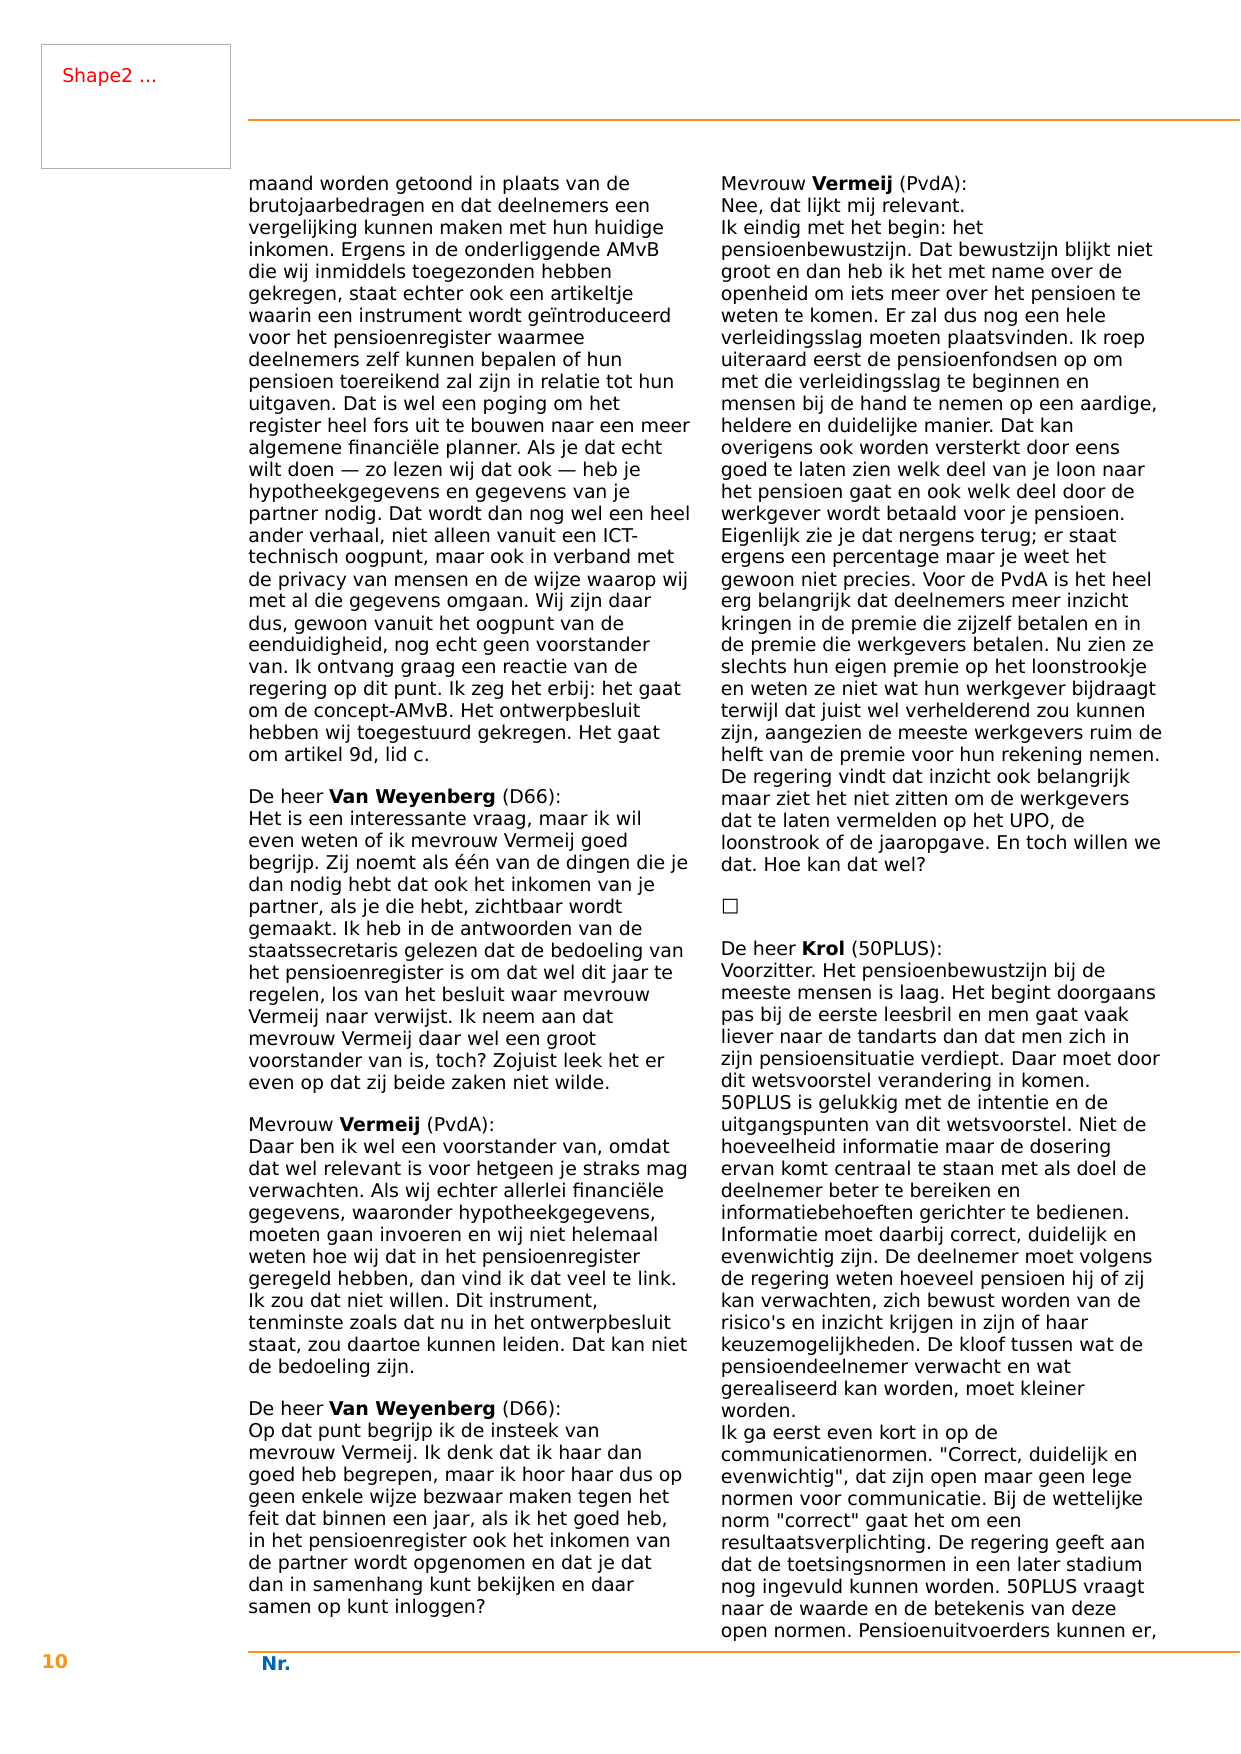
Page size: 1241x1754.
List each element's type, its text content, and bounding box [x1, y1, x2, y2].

text Ik eindig met het begin: het pensioenbewustzijn. Dat bewustzijn blijkt niet groot en dan heb ik het met name over de openheid om iets meer over het pensioen te weten te komen. Er zal dus nog een hele verleidingsslag moeten plaatsvinden. Ik roep uiteraard eerst de pensioenfondsen op om met die verleidingsslag te beginnen en mensen bij de hand te nemen op een aardige, heldere en duidelijke manier. Dat kan overigens ook worden versterkt door eens goed te laten zien welk deel van je loon naar het pensioen gaat en ook welk deel door de werkgever wordt betaald voor je pensioen. Eigenlijk zie je dat nergens terug; er staat ergens een percentage maar je weet het gewoon niet precies. Voor de PvdA is het heel erg belangrijk dat deelnemers meer inzicht kringen in de premie die zijzelf betalen en in de premie die werkgevers betalen. Nu zien ze slechts hun eigen premie op het loonstrookje en weten ze niet wat hun werkgever bijdraagt terwijl dat juist wel verhelderend zou kunnen zijn, aangezien de meeste werkgevers ruim de helft van de premie voor hun rekening nemen. De regering vindt dat inzicht ook belangrijk maar ziet het niet zitten om de werkgevers dat te laten vermelden op het UPO, de loonstrook of de jaaropgave. En toch willen we dat. Hoe kan dat wel? [721, 217, 1163, 876]
text Mevrouw Vermeij (PvdA): [248, 1114, 691, 1136]
text Voorzitter. Het pensioenbewustzijn bij de meeste mensen is laag. Het begint doorgaans pas bij de eerste leesbril en men gaat vaak liever naar de tandarts dan dat men zich in zijn pensioensituatie verdiept. Daar moet door dit wetsvoorstel verandering in komen. 50PLUS is gelukkig met de intentie en de uitgangspunten van dit wetsvoorstel. Niet de hoeveelheid informatie maar de dosering ervan komt centraal te staan met als doel de deelnemer beter te bereiken en informatiebehoeften gerichter te bedienen. Informatie moet daarbij correct, duidelijk en evenwichtig zijn. De deelnemer moet volgens de regering weten hoeveel pensioen hij of zij kan verwachten, zich bewust worden van de risico's en inzicht krijgen in zijn of haar keuzemogelijkheden. De kloof tussen wat de pensioendeelnemer verwacht en wat gerealiseerd kan worden, moet kleiner worden. [721, 960, 1163, 1422]
text Daar ben ik wel een voorstander van, omdat dat wel relevant is voor hetgeen je straks mag verwachten. Als wij echter allerlei financiële gegevens, waaronder hypotheekgegevens, moeten gaan invoeren en wij niet helemaal weten hoe wij dat in het pensioenregister geregeld hebben, dan vind ik dat veel te link. Ik zou dat niet willen. Dit instrument, tenminste zoals dat nu in het ontwerpbesluit staat, zou daartoe kunnen leiden. Dat kan niet de bedoeling zijn. [248, 1136, 691, 1378]
text Mevrouw Vermeij (PvdA): [721, 173, 1163, 195]
text Ik ga eerst even kort in op de communicatienormen. "Correct, duidelijk en evenwichtig", dat zijn open maar geen lege normen voor communicatie. Bij de wettelijke norm "correct" gaat het om een resultaatsverplichting. De regering geeft aan dat de toetsingsnormen in een later stadium nog ingevuld kunnen worden. 50PLUS vraagt naar de waarde en de betekenis van deze open normen. Pensioenuitvoerders kunnen er, [721, 1422, 1163, 1641]
text Het is een interessante vraag, maar ik wil even weten of ik mevrouw Vermeij goed begrijp. Zij noemt als één van de dingen die je dan nodig hebt dat ook het inkomen van je partner, als je die hebt, zichtbaar wordt gemaakt. Ik heb in de antwoorden van de staatssecretaris gelezen dat de bedoeling van het pensioenregister is om dat wel dit jaar te regelen, los van het besluit waar mevrouw Vermeij naar verwijst. Ik neem aan dat mevrouw Vermeij daar wel een groot voorstander van is, toch? Zojuist leek het er even op dat zij beide zaken niet wilde. [248, 808, 691, 1094]
text Op dat punt begrijp ik de insteek van mevrouw Vermeij. Ik denk dat ik haar dan goed heb begrepen, maar ik hoor haar dus op geen enkele wijze bezwaar maken tegen het feit dat binnen een jaar, als ik het goed heb, in het pensioenregister ook het inkomen van de partner wordt opgenomen en dat je dat dan in samenhang kunt bekijken en daar samen op kunt inloggen? [248, 1420, 691, 1617]
text De heer Van Weyenberg (D66): [248, 786, 691, 808]
text Nee, dat lijkt mij relevant. [721, 195, 1163, 217]
text De heer Krol (50PLUS): [721, 938, 1163, 960]
text De heer Van Weyenberg (D66): [248, 1398, 691, 1420]
text maand worden getoond in plaats van de brutojaarbedragen en dat deelnemers een vergelijking kunnen maken met hun huidige inkomen. Ergens in de onderliggende AMvB die wij inmiddels toegezonden hebben gekregen, staat echter ook een artikeltje waarin een instrument wordt geïntroduceerd voor het pensioenregister waarmee deelnemers zelf kunnen bepalen of hun pensioen toereikend zal zijn in relatie tot hun uitgaven. Dat is wel een poging om het register heel fors uit te bouwen naar een meer algemene financiële planner. Als je dat echt wilt doen — zo lezen wij dat ook — heb je hypotheekgegevens en gegevens van je partner nodig. Dat wordt dan nog wel een heel ander verhaal, niet alleen vanuit een ICT-technisch oogpunt, maar ook in verband met de privacy van mensen en de wijze waarop wij met al die gegevens omgaan. Wij zijn daar dus, gewoon vanuit het oogpunt van de eenduidigheid, nog echt geen voorstander van. Ik ontvang graag een reactie van de regering op dit punt. Ik zeg het erbij: het gaat om de concept-AMvB. Het ontwerpbesluit hebben wij toegestuurd gekregen. Het gaat om artikel 9d, lid c. [248, 173, 691, 766]
text ⬜ [721, 896, 1163, 918]
